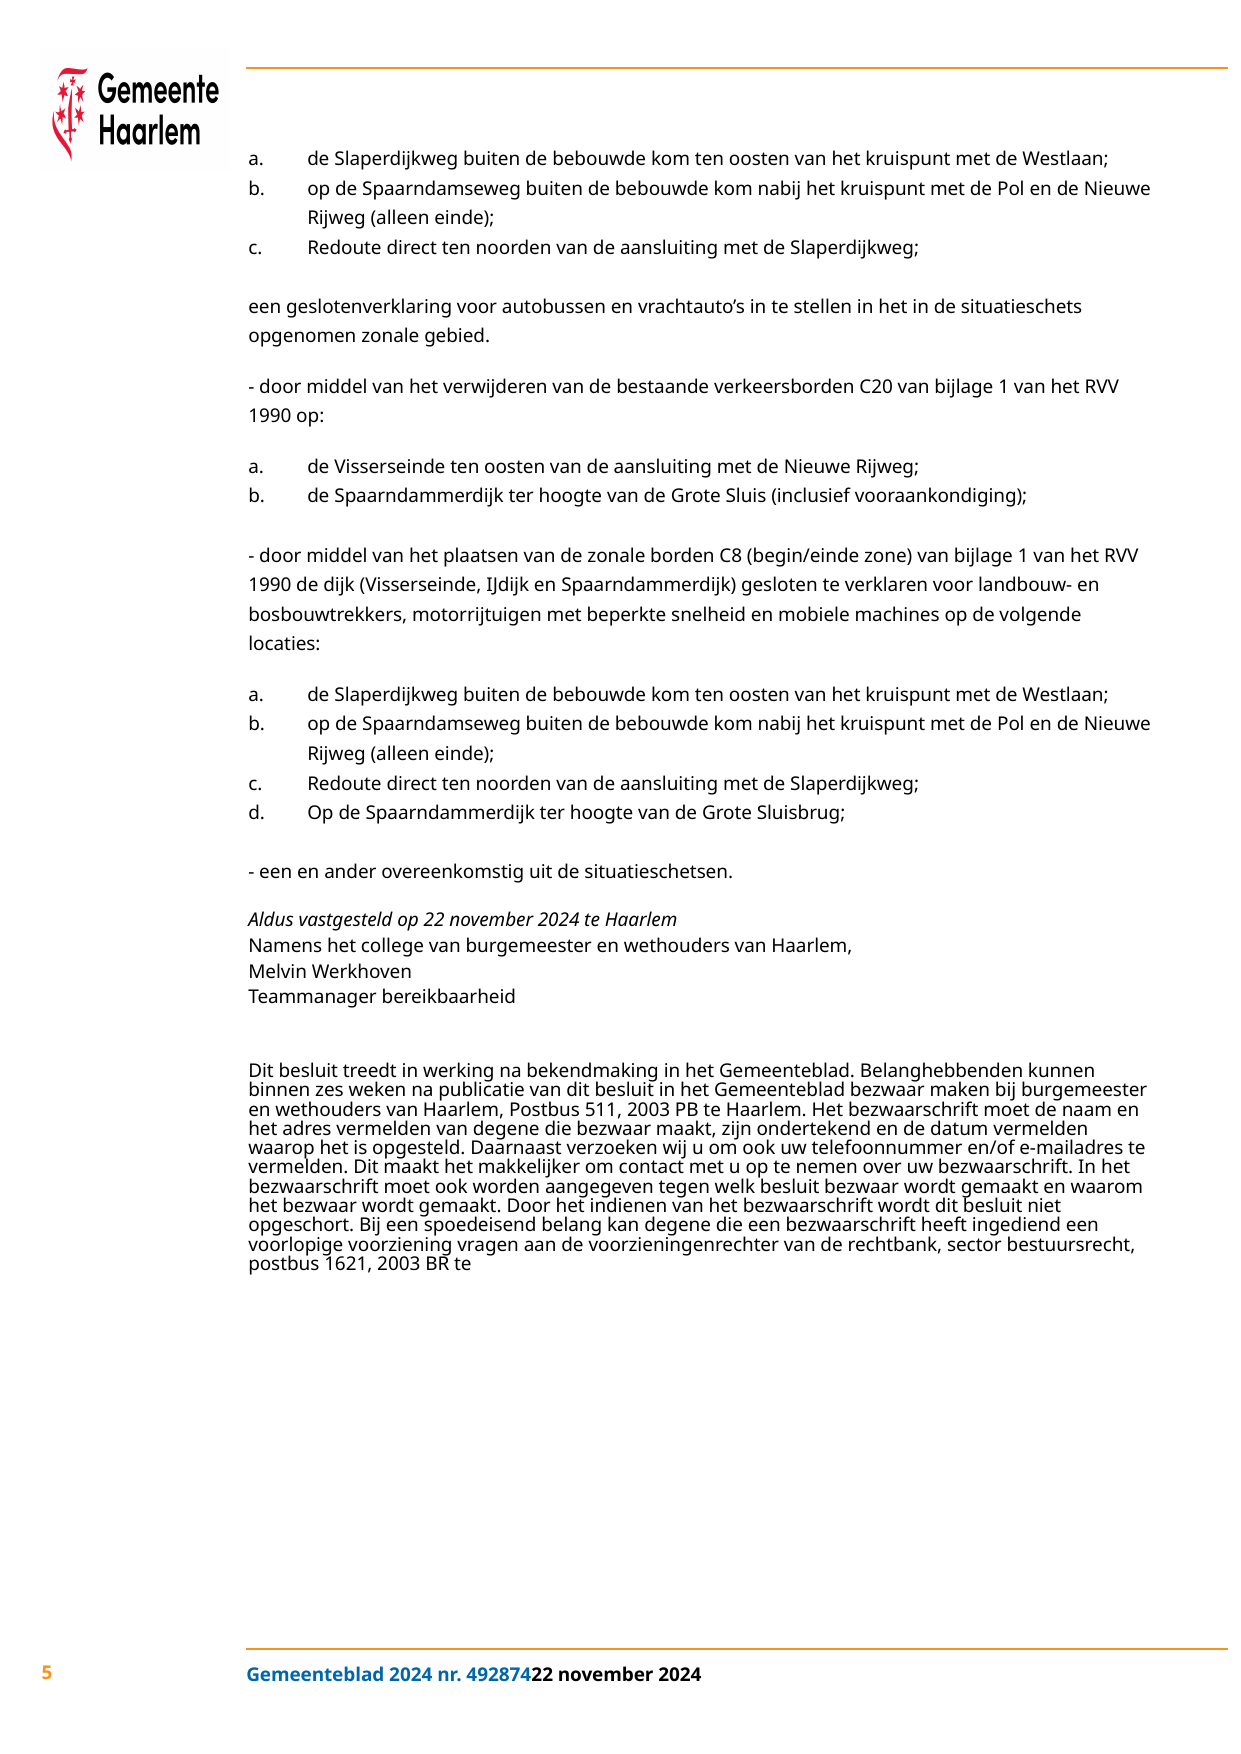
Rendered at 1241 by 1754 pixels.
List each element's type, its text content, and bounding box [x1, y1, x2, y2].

list Redoute direct ten noorden van de aansluiting met de Slaperdijkweg; [248, 234, 1152, 260]
text Namens het college van burgemeester en wethouders van Haarlem, [248, 932, 1152, 958]
text een geslotenverklaring voor autobussen en vrachtauto’s in te stellen in het in de situatieschets opgenomen zonale gebied. [248, 293, 1152, 348]
text - een en ander overeenkomstig uit de situatieschetsen. [248, 858, 1152, 884]
text Teammanager bereikbaarheid [248, 983, 1152, 1009]
list Op de Spaarndammerdijk ter hoogte van de Grote Sluisbrug; [248, 799, 1152, 825]
text Dit besluit treedt in werking na bekendmaking in het Gemeenteblad. Belanghebbenden kunnen binnen zes weken na publicatie van dit besluit in het Gemeenteblad bezwaar maken bij burgemeester en wethouders van Haarlem, Postbus 511, 2003 PB te Haarlem. Het bezwaarschrift moet de naam en het adres vermelden van degene die bezwaar maakt, zijn ondertekend en de datum vermelden waarop het is opgesteld. Daarnaast verzoeken wij u om ook uw telefoonnummer en/of e-mailadres te vermelden. Dit maakt het makkelijker om contact met u op te nemen over uw bezwaarschrift. In het bezwaarschrift moet ook worden aangegeven tegen welk besluit bezwaar wordt gemaakt en waarom het bezwaar wordt gemaakt. Door het indienen van het bezwaarschrift wordt dit besluit niet opgeschort. Bij een spoedeisend belang kan degene die een bezwaarschrift heeft ingediend een voorlopige voorziening vragen aan de voorzieningenrechter van de rechtbank, sector bestuursrecht, postbus 1621, 2003 BR te [248, 1062, 1152, 1274]
text - door middel van het plaatsen van de zonale borden C8 (begin/einde zone) van bijlage 1 van het RVV 1990 de dijk (Visserseinde, IJdijk en Spaarndammerdijk) gesloten te verklaren voor landbouw- en bosbouwtrekkers, motorrijtuigen met beperkte snelheid en mobiele machines op de volgende locaties: [248, 542, 1152, 656]
list de Visserseinde ten oosten van de aansluiting met de Nieuwe Rijweg; [248, 453, 1152, 479]
list op de Spaarndamseweg buiten de bebouwde kom nabij het kruispunt met de Pol en de Nieuwe Rijweg (alleen einde); [248, 175, 1152, 230]
list de Slaperdijkweg buiten de bebouwde kom ten oosten van het kruispunt met de Westlaan; [248, 145, 1152, 171]
list Redoute direct ten noorden van de aansluiting met de Slaperdijkweg; [248, 770, 1152, 796]
list de Slaperdijkweg buiten de bebouwde kom ten oosten van het kruispunt met de Westlaan; [248, 681, 1152, 707]
text - door middel van het verwijderen van de bestaande verkeersborden C20 van bijlage 1 van het RVV 1990 op: [248, 373, 1152, 428]
list op de Spaarndamseweg buiten de bebouwde kom nabij het kruispunt met de Pol en de Nieuwe Rijweg (alleen einde); [248, 711, 1152, 766]
list de Spaarndammerdijk ter hoogte van de Grote Sluis (inclusief vooraankondiging); [248, 483, 1152, 508]
text Melvin Werkhoven [248, 958, 1152, 983]
picture [41, 47, 231, 172]
text Aldus vastgesteld op 22 november 2024 te Haarlem [248, 906, 1152, 932]
